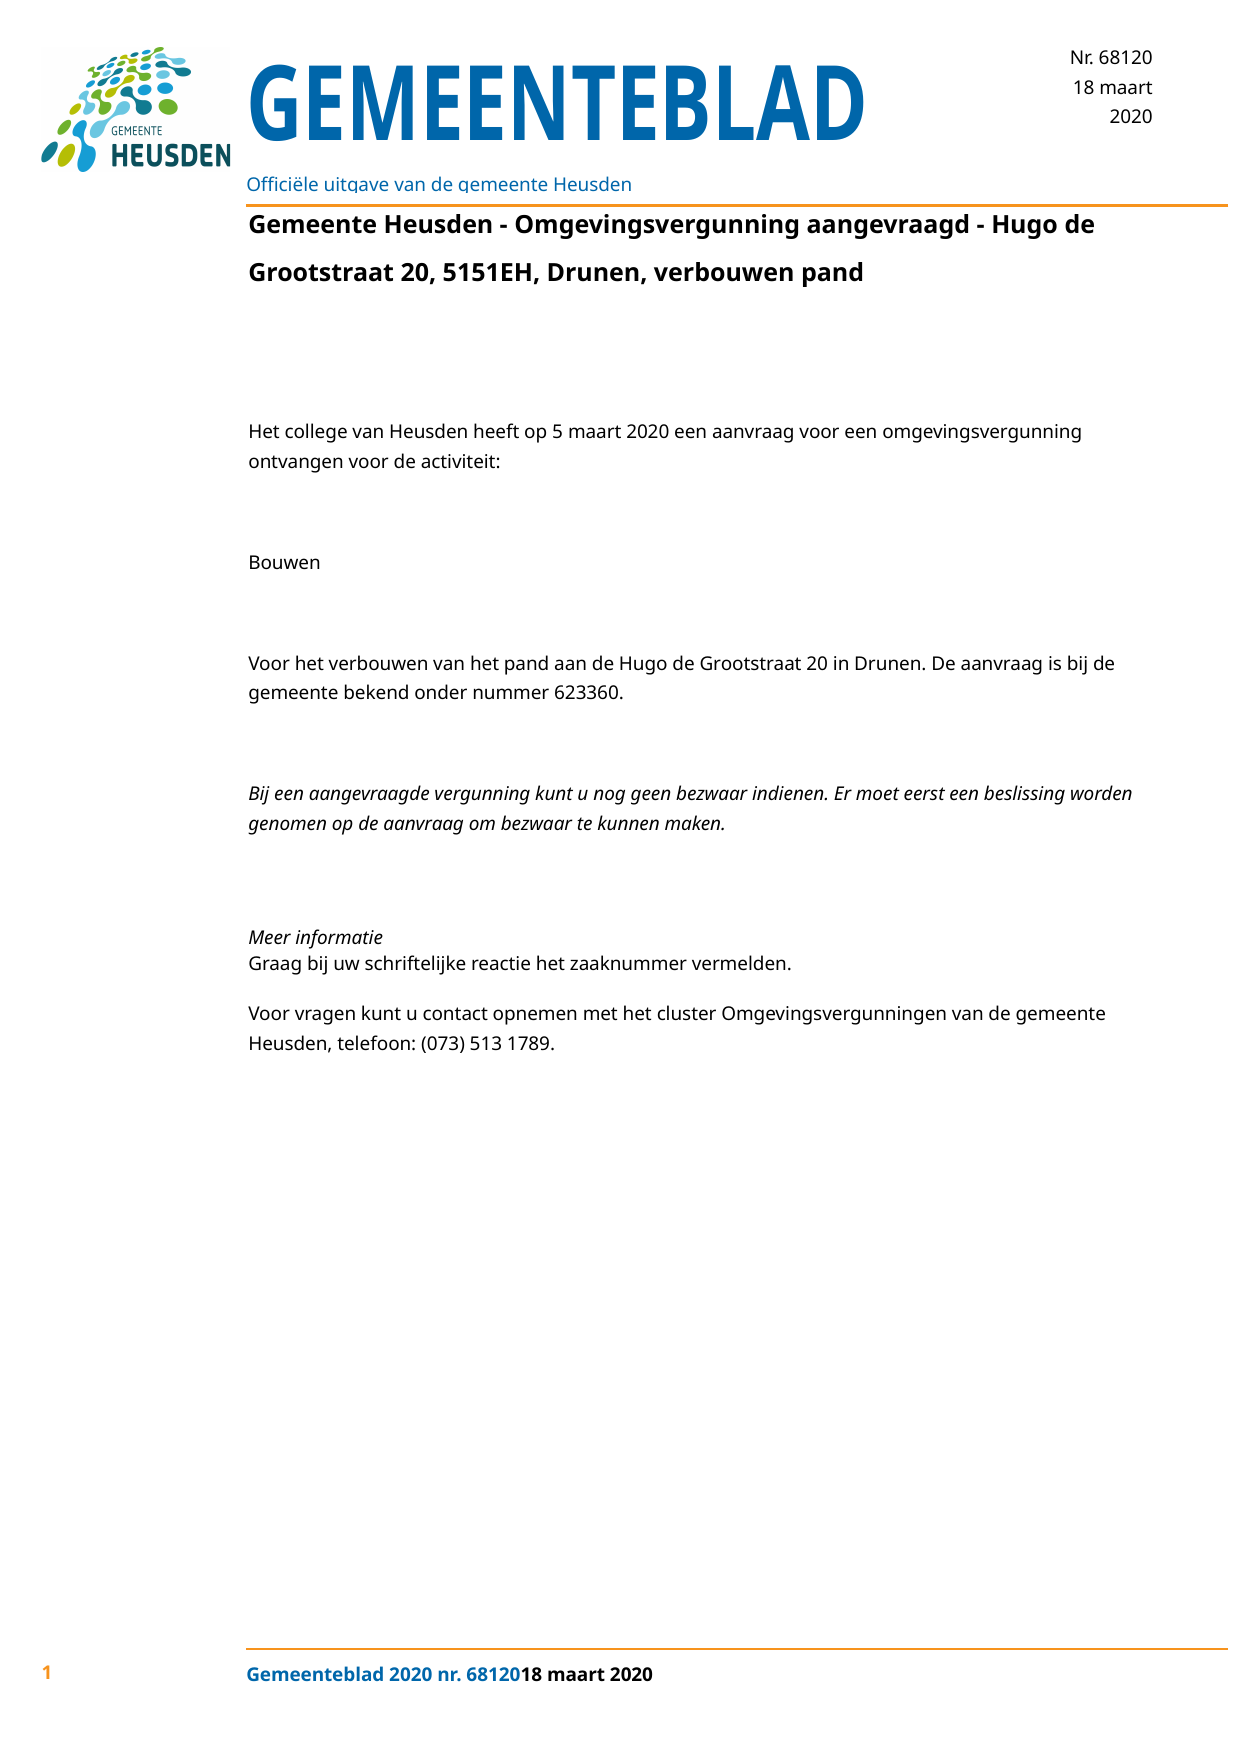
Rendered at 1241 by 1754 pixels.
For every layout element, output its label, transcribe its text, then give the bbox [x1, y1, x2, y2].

text Voor vragen kunt u contact opnemen met het cluster Omgevingsvergunningen van de gemeente Heusden, telefoon: (073) 513 1789. [248, 1001, 1152, 1056]
text Het college van Heusden heeft op 5 maart 2020 een aanvraag voor een omgevingsvergunning ontvangen voor de activiteit: [248, 419, 1152, 474]
text Meer informatie [248, 924, 1152, 950]
text Bouwen [248, 549, 1152, 575]
text Graag bij uw schriftelijke reactie het zaaknummer vermelden. [248, 950, 1152, 976]
text Voor het verbouwen van het pand aan de Hugo de Grootstraat 20 in Drunen. De aanvraag is bij de gemeente bekend onder nummer 623360. [248, 650, 1152, 705]
text Bij een aangevraagde vergunning kunt u nog geen bezwaar indienen. Er moet eerst een beslissing worden genomen op de aanvraag om bezwaar te kunnen maken. [248, 780, 1152, 836]
text Gemeente Heusden - Omgevingsvergunning aangevraagd - Hugo de Grootstraat 20, 5151EH, Drunen, verbouwen pand [248, 207, 1152, 288]
picture [41, 47, 231, 172]
